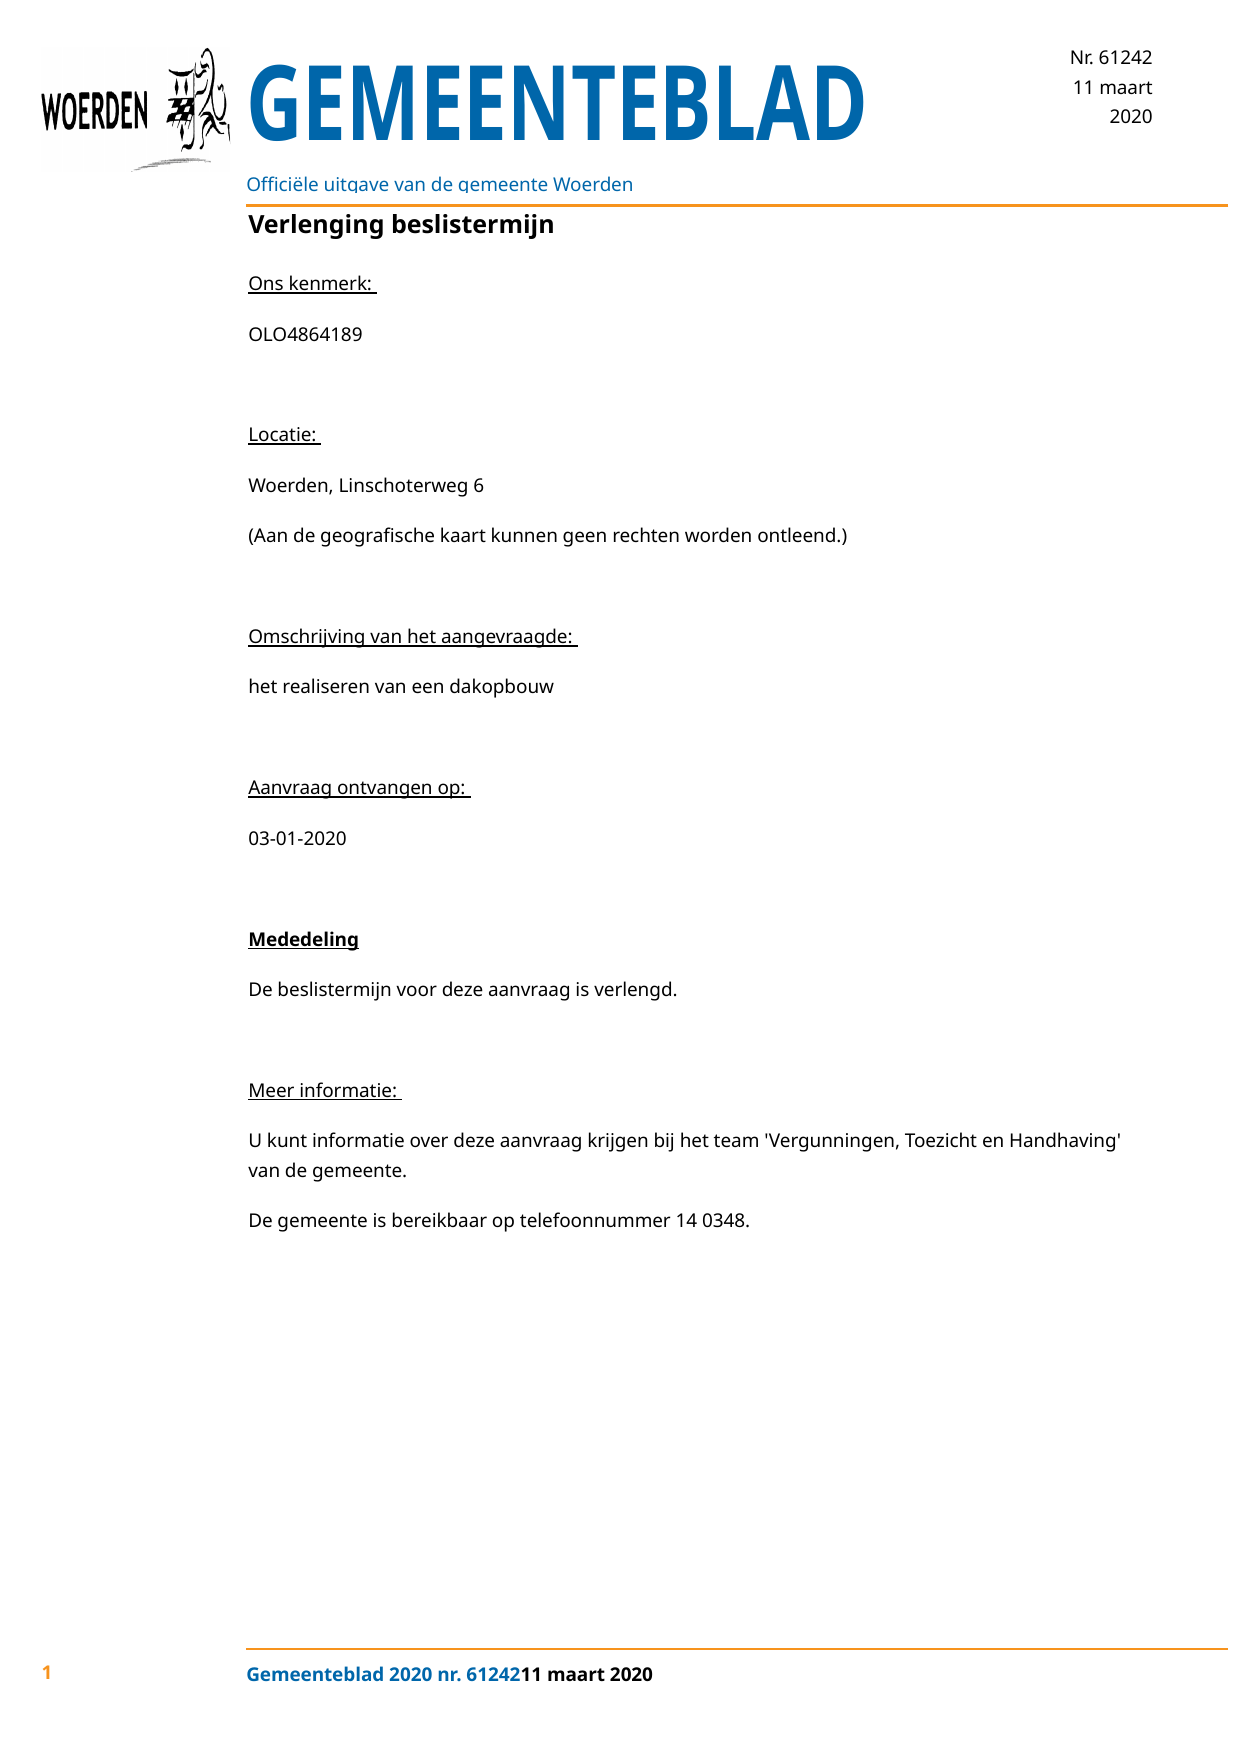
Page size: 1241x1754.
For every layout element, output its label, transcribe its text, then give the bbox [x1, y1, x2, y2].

text 03-01-2020 [248, 825, 1152, 851]
picture [41, 47, 231, 172]
text (Aan de geografische kaart kunnen geen rechten worden ontleend.) [248, 522, 1152, 548]
text Meer informatie: [248, 1077, 1152, 1103]
text De beslistermijn voor deze aanvraag is verlengd. [248, 976, 1152, 1002]
text Verlenging beslistermijn [248, 207, 1152, 241]
text Mededeling [248, 926, 1152, 951]
text het realiseren van een dakopbouw [248, 674, 1152, 699]
text De gemeente is bereikbaar op telefoonnummer 14 0348. [248, 1207, 1152, 1233]
text OLO4864189 [248, 321, 1152, 346]
text Ons kenmerk: [248, 270, 1152, 296]
text Locatie: [248, 422, 1152, 447]
text U kunt informatie over deze aanvraag krijgen bij het team 'Vergunningen, Toezicht en Handhaving' van de gemeente. [248, 1127, 1152, 1183]
text Woerden, Linschoterweg 6 [248, 472, 1152, 498]
text Aanvraag ontvangen op: [248, 774, 1152, 800]
text Omschrijving van het aangevraagde: [248, 623, 1152, 649]
